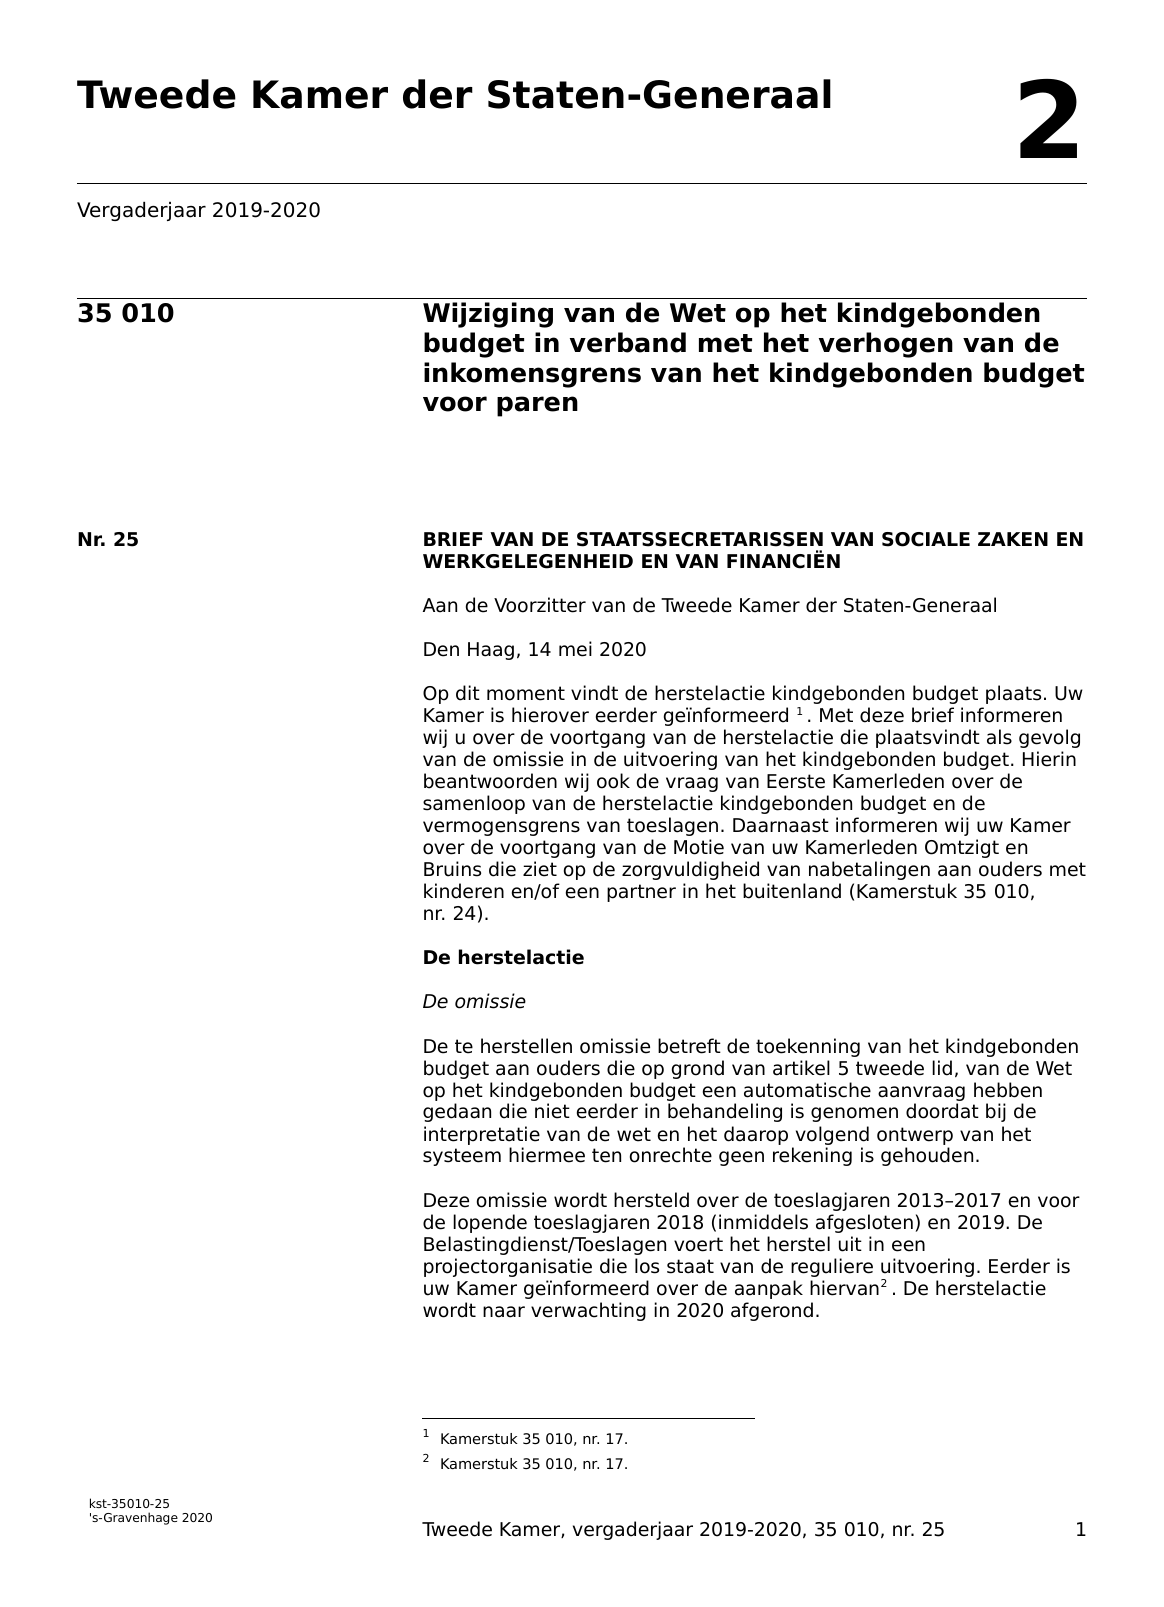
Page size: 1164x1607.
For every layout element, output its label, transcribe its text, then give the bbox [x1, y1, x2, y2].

subtitle De omissie [422, 991, 1087, 1013]
text Op dit moment vindt de herstelactie kindgebonden budget plaats. Uw Kamer is hierover eerder geïnformeerd . Met deze brief informeren wij u over de voortgang van de herstelactie die plaatsvindt als gevolg van de omissie in de uitvoering van het kindgebonden budget. Hierin beantwoorden wij ook de vraag van Eerste Kamerleden over de samenloop van de herstelactie kindgebonden budget en de vermogensgrens van toeslagen. Daarnaast informeren wij uw Kamer over de voortgang van de Motie van uw Kamerleden Omtzigt en Bruins die ziet op de zorgvuldigheid van nabetalingen aan ouders met kinderen en/of een partner in het buitenland (Kamerstuk 35 010, nr. 24). [422, 683, 1087, 925]
table_header 2 [886, 59, 1087, 183]
text Kamerstuk 35 010, nr. 17. [422, 1427, 1087, 1449]
text De te herstellen omissie betreft de toekenning van het kindgebonden budget aan ouders die op grond van artikel 5 tweede lid, van de Wet op het kindgebonden budget een automatische aanvraag hebben gedaan die niet eerder in behandeling is genomen doordat bij de interpretatie van de wet en het daarop volgend ontwerp van het systeem hiermee ten onrechte geen rekening is gehouden. [422, 1036, 1087, 1167]
text Kamerstuk 35 010, nr. 17. [422, 1452, 1087, 1474]
table_cell Vergaderjaar 2019-2020 [77, 184, 1087, 298]
text Aan de Voorzitter van de Tweede Kamer der Staten-Generaal [422, 595, 1087, 617]
text 's-Gravenhage 2020 [88, 1511, 323, 1525]
subtitle De herstelactie [422, 947, 1087, 969]
text Den Haag, 14 mei 2020 [422, 639, 1087, 661]
subtitle Nr. 25 BRIEF VAN DE STAATSSECRETARISSEN VAN SOCIALE ZAKEN EN WERKGELEGENHEID EN VAN FINANCIËN [77, 529, 1087, 573]
table_header Tweede Kamer der Staten-Generaal [77, 59, 886, 183]
text Deze omissie wordt hersteld over de toeslagjaren 2013–2017 en voor de lopende toeslagjaren 2018 (inmiddels afgesloten) en 2019. De Belastingdienst/Toeslagen voert het herstel uit in een projectorganisatie die los staat van de reguliere uitvoering. Eerder is uw Kamer geïnformeerd over de aanpak hiervan. De herstelactie wordt naar verwachting in 2020 afgerond. [422, 1189, 1087, 1321]
text kst-35010-25 [88, 1497, 323, 1511]
subtitle 35 010 Wijziging van de Wet op het kindgebonden budget in verband met het verhogen van de inkomensgrens van het kindgebonden budget voor paren [77, 299, 1087, 418]
